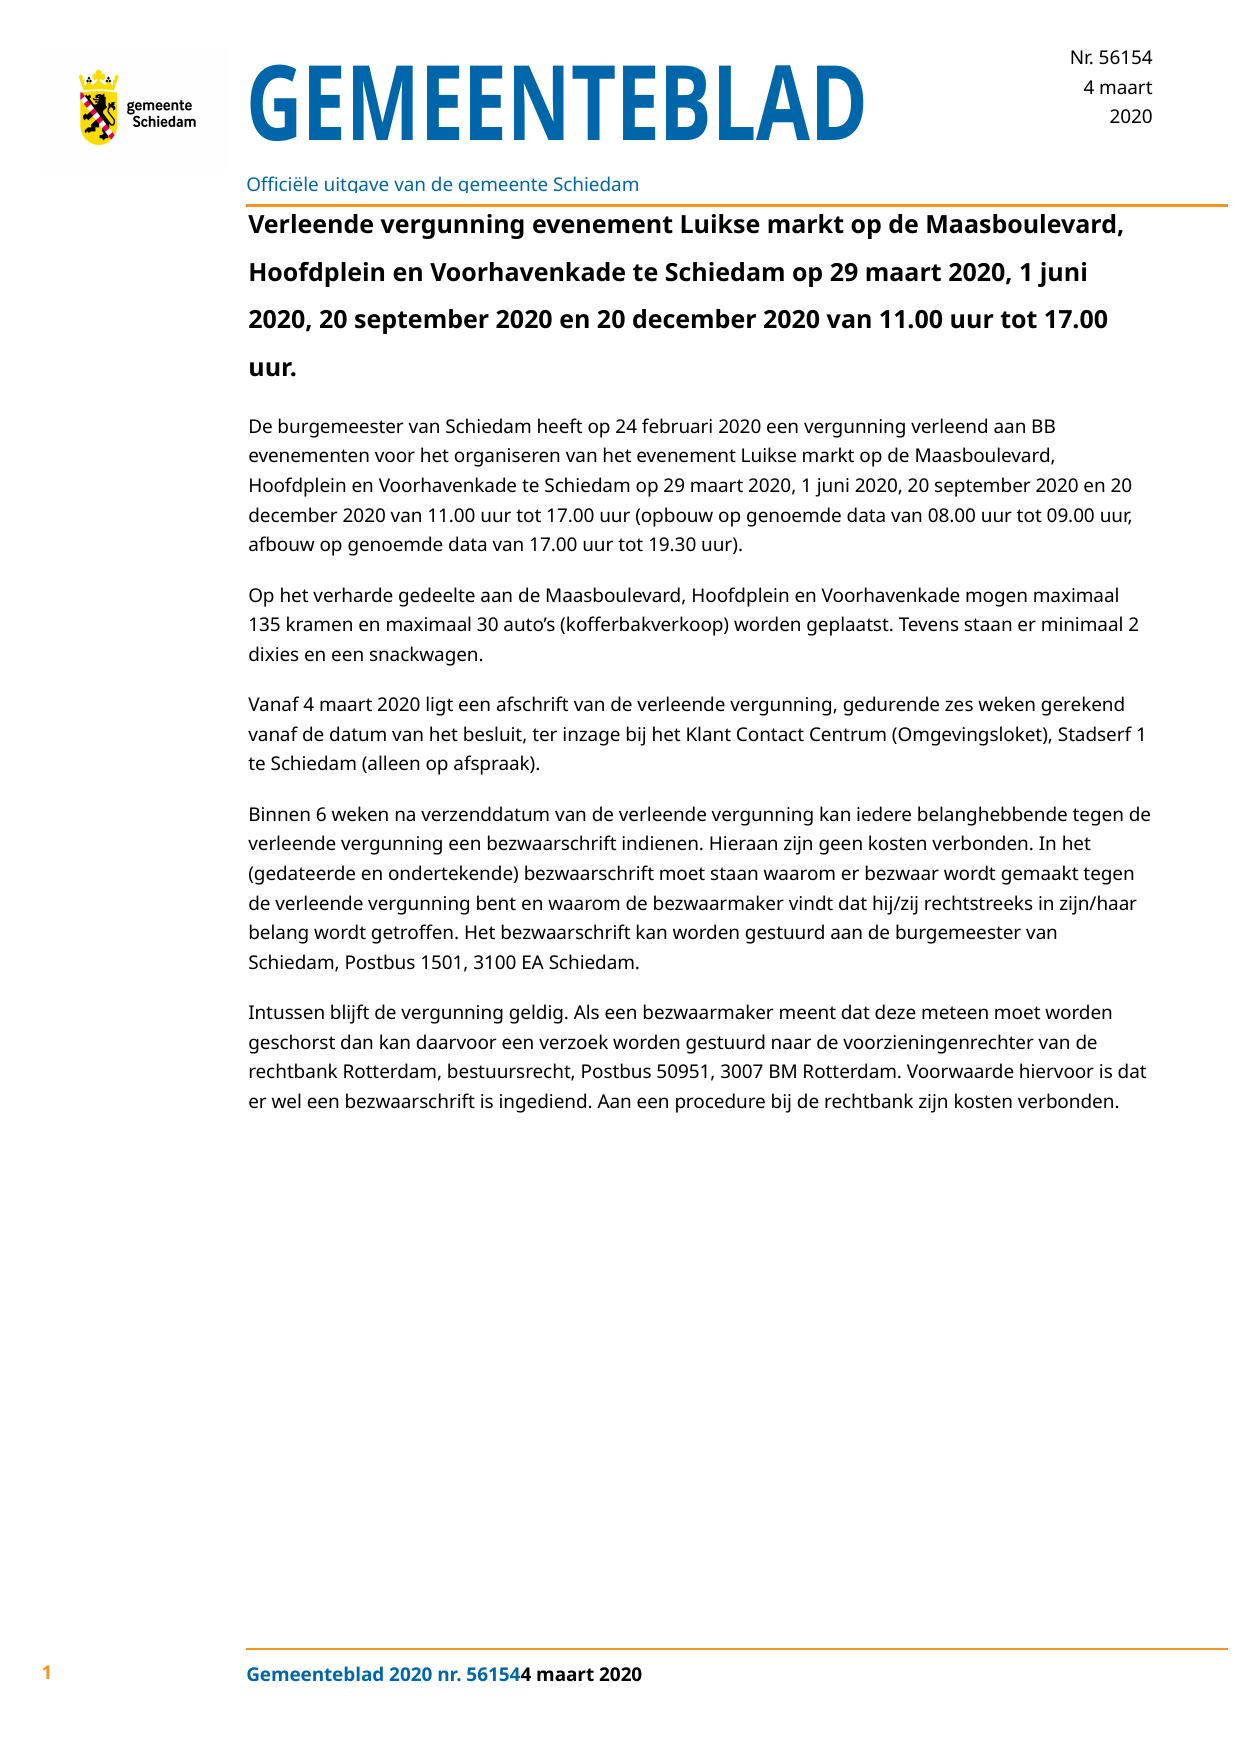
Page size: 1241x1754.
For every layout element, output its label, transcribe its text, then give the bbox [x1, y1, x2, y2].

text Verleende vergunning evenement Luikse markt op de Maasboulevard, Hoofdplein en Voorhavenkade te Schiedam op 29 maart 2020, 1 juni 2020, 20 september 2020 en 20 december 2020 van 11.00 uur tot 17.00 uur. [248, 207, 1152, 384]
text De burgemeester van Schiedam heeft op 24 februari 2020 een vergunning verleend aan BB evenementen voor het organiseren van het evenement Luikse markt op de Maasboulevard, Hoofdplein en Voorhavenkade te Schiedam op 29 maart 2020, 1 juni 2020, 20 september 2020 en 20 december 2020 van 11.00 uur tot 17.00 uur (opbouw op genoemde data van 08.00 uur tot 09.00 uur, afbouw op genoemde data van 17.00 uur tot 19.30 uur). [248, 413, 1152, 557]
picture [41, 47, 231, 172]
text Binnen 6 weken na verzenddatum van de verleende vergunning kan iedere belanghebbende tegen de verleende vergunning een bezwaarschrift indienen. Hieraan zijn geen kosten verbonden. In het (gedateerde en ondertekende) bezwaarschrift moet staan waarom er bezwaar wordt gemaakt tegen de verleende vergunning bent en waarom de bezwaarmaker vindt dat hij/zij rechtstreeks in zijn/haar belang wordt getroffen. Het bezwaarschrift kan worden gestuurd aan de burgemeester van Schiedam, Postbus 1501, 3100 EA Schiedam. [248, 801, 1152, 975]
text Op het verharde gedeelte aan de Maasboulevard, Hoofdplein en Voorhavenkade mogen maximaal 135 kramen en maximaal 30 auto’s (kofferbakverkoop) worden geplaatst. Tevens staan er minimaal 2 dixies en een snackwagen. [248, 582, 1152, 667]
text Vanaf 4 maart 2020 ligt een afschrift van de verleende vergunning, gedurende zes weken gerekend vanaf de datum van het besluit, ter inzage bij het Klant Contact Centrum (Omgevingsloket), Stadserf 1 te Schiedam (alleen op afspraak). [248, 691, 1152, 776]
text Intussen blijft de vergunning geldig. Als een bezwaarmaker meent dat deze meteen moet worden geschorst dan kan daarvoor een verzoek worden gestuurd naar de voorzieningenrechter van de rechtbank Rotterdam, bestuursrecht, Postbus 50951, 3007 BM Rotterdam. Voorwaarde hiervoor is dat er wel een bezwaarschrift is ingediend. Aan een procedure bij de rechtbank zijn kosten verbonden. [248, 999, 1152, 1114]
